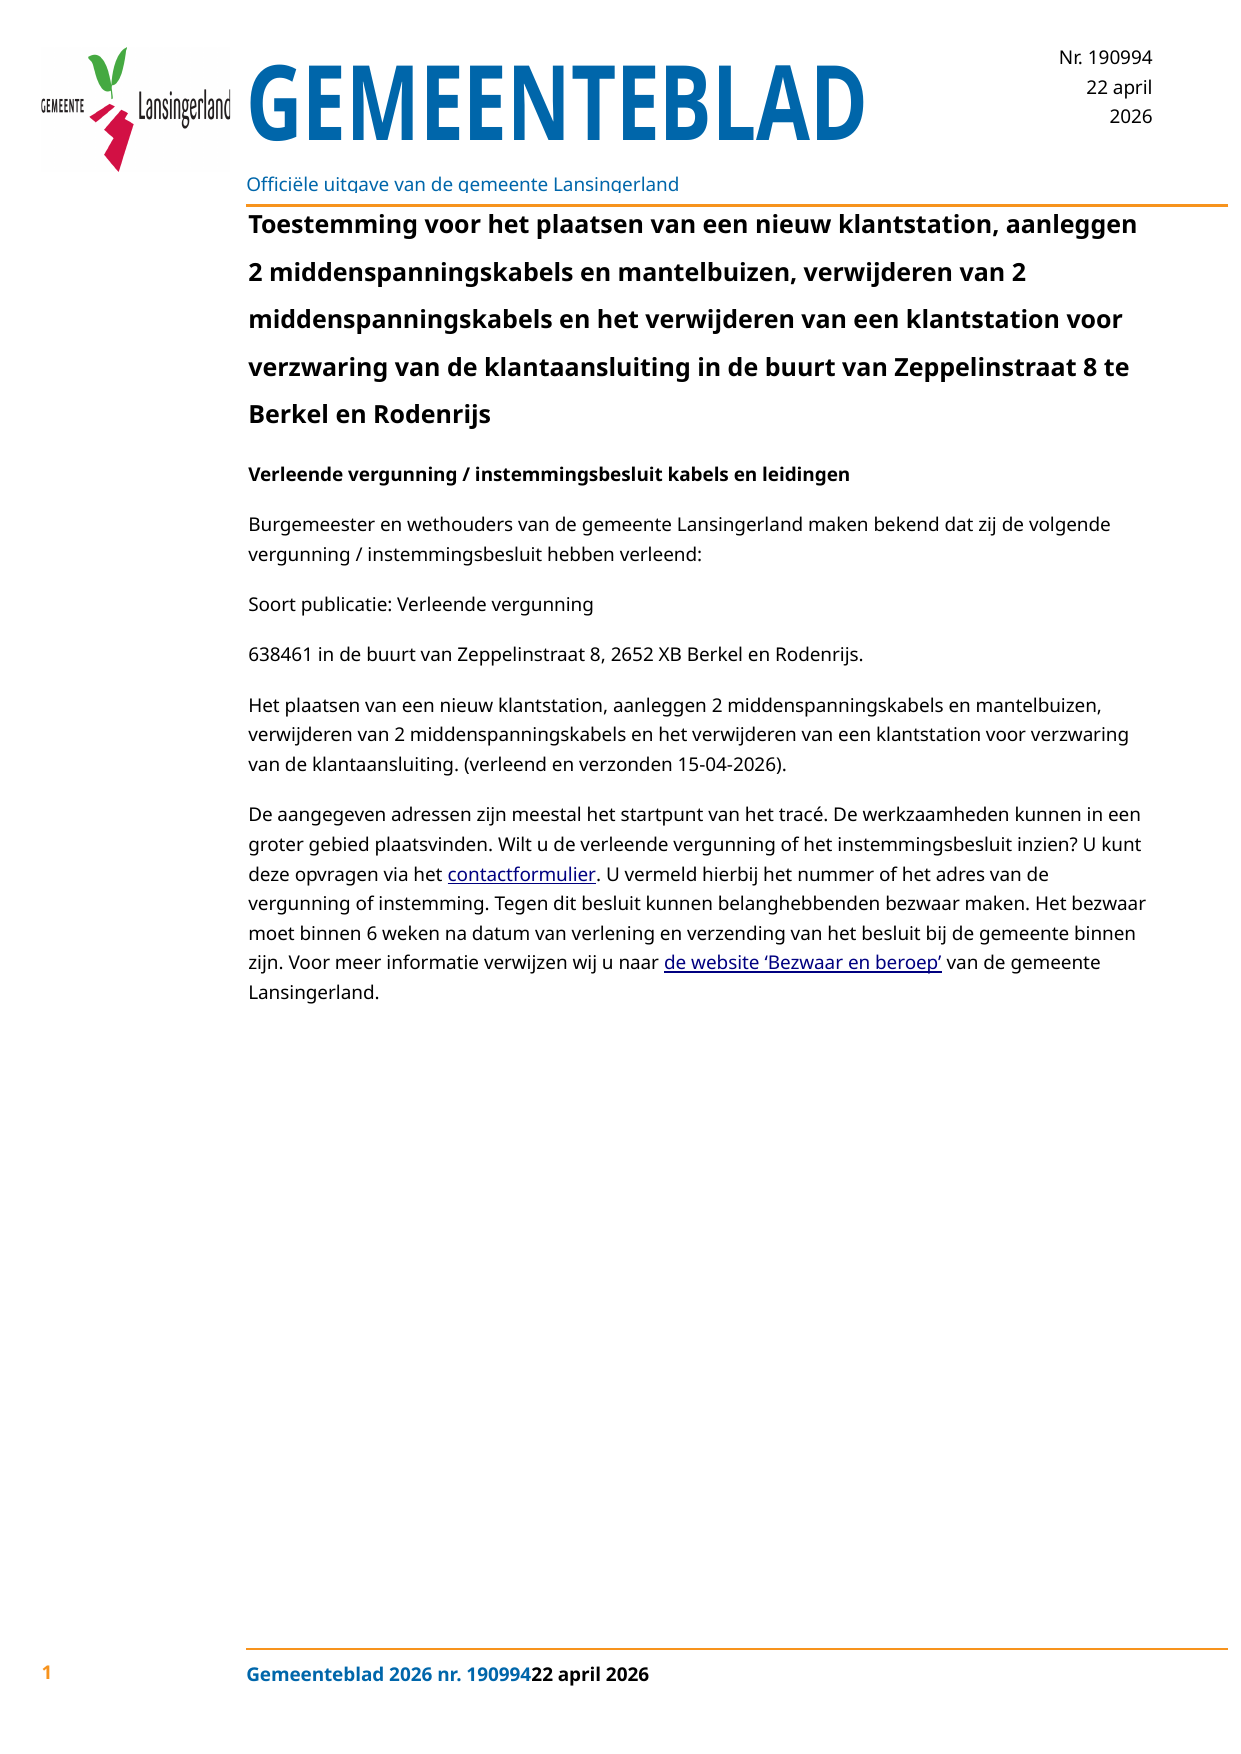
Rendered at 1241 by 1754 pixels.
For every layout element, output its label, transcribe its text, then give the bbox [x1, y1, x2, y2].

text Burgemeester en wethouders van de gemeente Lansingerland maken bekend dat zij de volgende vergunning / instemmingsbesluit hebben verleend: [248, 511, 1152, 566]
text Verleende vergunning / instemmingsbesluit kabels en leidingen [248, 461, 1152, 486]
text Toestemming voor het plaatsen van een nieuw klantstation, aanleggen 2 middenspanningskabels en mantelbuizen, verwijderen van 2 middenspanningskabels en het verwijderen van een klantstation voor verzwaring van de klantaansluiting in de buurt van Zeppelinstraat 8 te Berkel en Rodenrijs [248, 207, 1152, 431]
text 638461 in de buurt van Zeppelinstraat 8, 2652 XB Berkel en Rodenrijs. [248, 642, 1152, 667]
text De aangegeven adressen zijn meestal het startpunt van het tracé. De werkzaamheden kunnen in een groter gebied plaatsvinden. Wilt u de verleende vergunning of het instemmingsbesluit inzien? U kunt deze opvragen via het contactformulier. U vermeld hierbij het nummer of het adres van de vergunning of instemming. Tegen dit besluit kunnen belanghebbenden bezwaar maken. Het bezwaar moet binnen 6 weken na datum van verlening en verzending van het besluit bij de gemeente binnen zijn. Voor meer informatie verwijzen wij u naar de website ‘Bezwaar en beroep’ van de gemeente Lansingerland. [248, 802, 1152, 1005]
picture [41, 47, 231, 172]
text Soort publicatie: Verleende vergunning [248, 591, 1152, 617]
text Het plaatsen van een nieuw klantstation, aanleggen 2 middenspanningskabels en mantelbuizen, verwijderen van 2 middenspanningskabels en het verwijderen van een klantstation voor verzwaring van de klantaansluiting. (verleend en verzonden 15-04-2026). [248, 692, 1152, 777]
